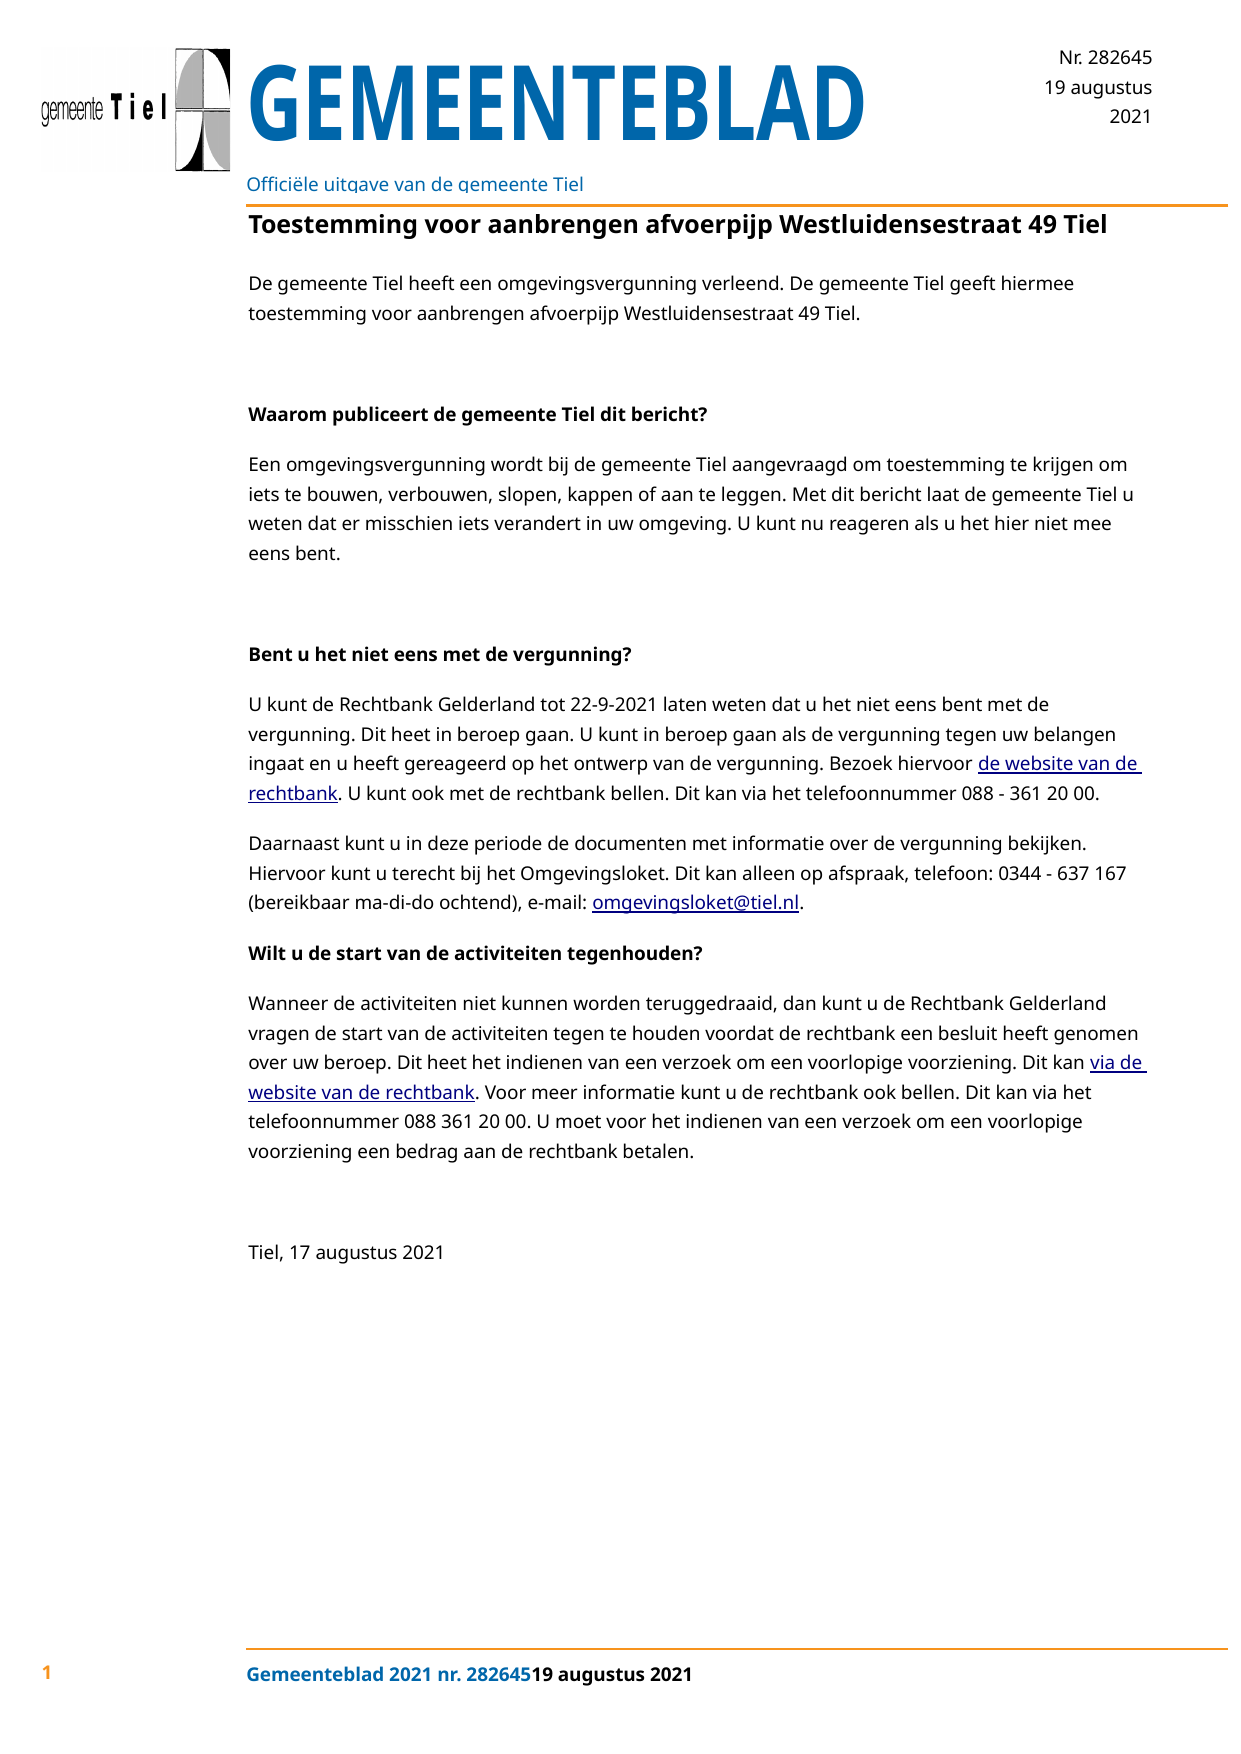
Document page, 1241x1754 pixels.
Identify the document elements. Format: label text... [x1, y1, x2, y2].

text Wilt u de start van de activiteiten tegenhouden? [248, 940, 1152, 966]
text Waarom publiceert de gemeente Tiel dit bericht? [248, 401, 1152, 426]
text Wanneer de activiteiten niet kunnen worden teruggedraaid, dan kunt u de Rechtbank Gelderland vragen de start van de activiteiten tegen te houden voordat de rechtbank een besluit heeft genomen over uw beroep. Dit heet het indienen van een verzoek om een voorlopige voorziening. Dit kan via de website van de rechtbank. Voor meer informatie kunt u de rechtbank ook bellen. Dit kan via het telefoonnummer 088 361 20 00. U moet voor het indienen van een verzoek om een voorlopige voorziening een bedrag aan de rechtbank betalen. [248, 990, 1152, 1164]
picture [41, 47, 231, 172]
text Bent u het niet eens met de vergunning? [248, 641, 1152, 666]
text De gemeente Tiel heeft een omgevingsvergunning verleend. De gemeente Tiel geeft hiermee toestemming voor aanbrengen afvoerpijp Westluidensestraat 49 Tiel. [248, 270, 1152, 326]
text Tiel, 17 augustus 2021 [248, 1239, 1152, 1265]
text Toestemming voor aanbrengen afvoerpijp Westluidensestraat 49 Tiel [248, 207, 1152, 241]
text Een omgevingsvergunning wordt bij de gemeente Tiel aangevraagd om toestemming te krijgen om iets te bouwen, verbouwen, slopen, kappen of aan te leggen. Met dit bericht laat de gemeente Tiel u weten dat er misschien iets verandert in uw omgeving. U kunt nu reageren als u het hier niet mee eens bent. [248, 451, 1152, 566]
text U kunt de Rechtbank Gelderland tot 22-9-2021 laten weten dat u het niet eens bent met de vergunning. Dit heet in beroep gaan. U kunt in beroep gaan als de vergunning tegen uw belangen ingaat en u heeft gereageerd op het ontwerp van de vergunning. Bezoek hiervoor de website van de rechtbank. U kunt ook met de rechtbank bellen. Dit kan via het telefoonnummer 088 - 361 20 00. [248, 691, 1152, 806]
text Daarnaast kunt u in deze periode de documenten met informatie over de vergunning bekijken. Hiervoor kunt u terecht bij het Omgevingsloket. Dit kan alleen op afspraak, telefoon: 0344 - 637 167 (bereikbaar ma-di-do ochtend), e-mail: omgevingsloket@tiel.nl. [248, 830, 1152, 915]
